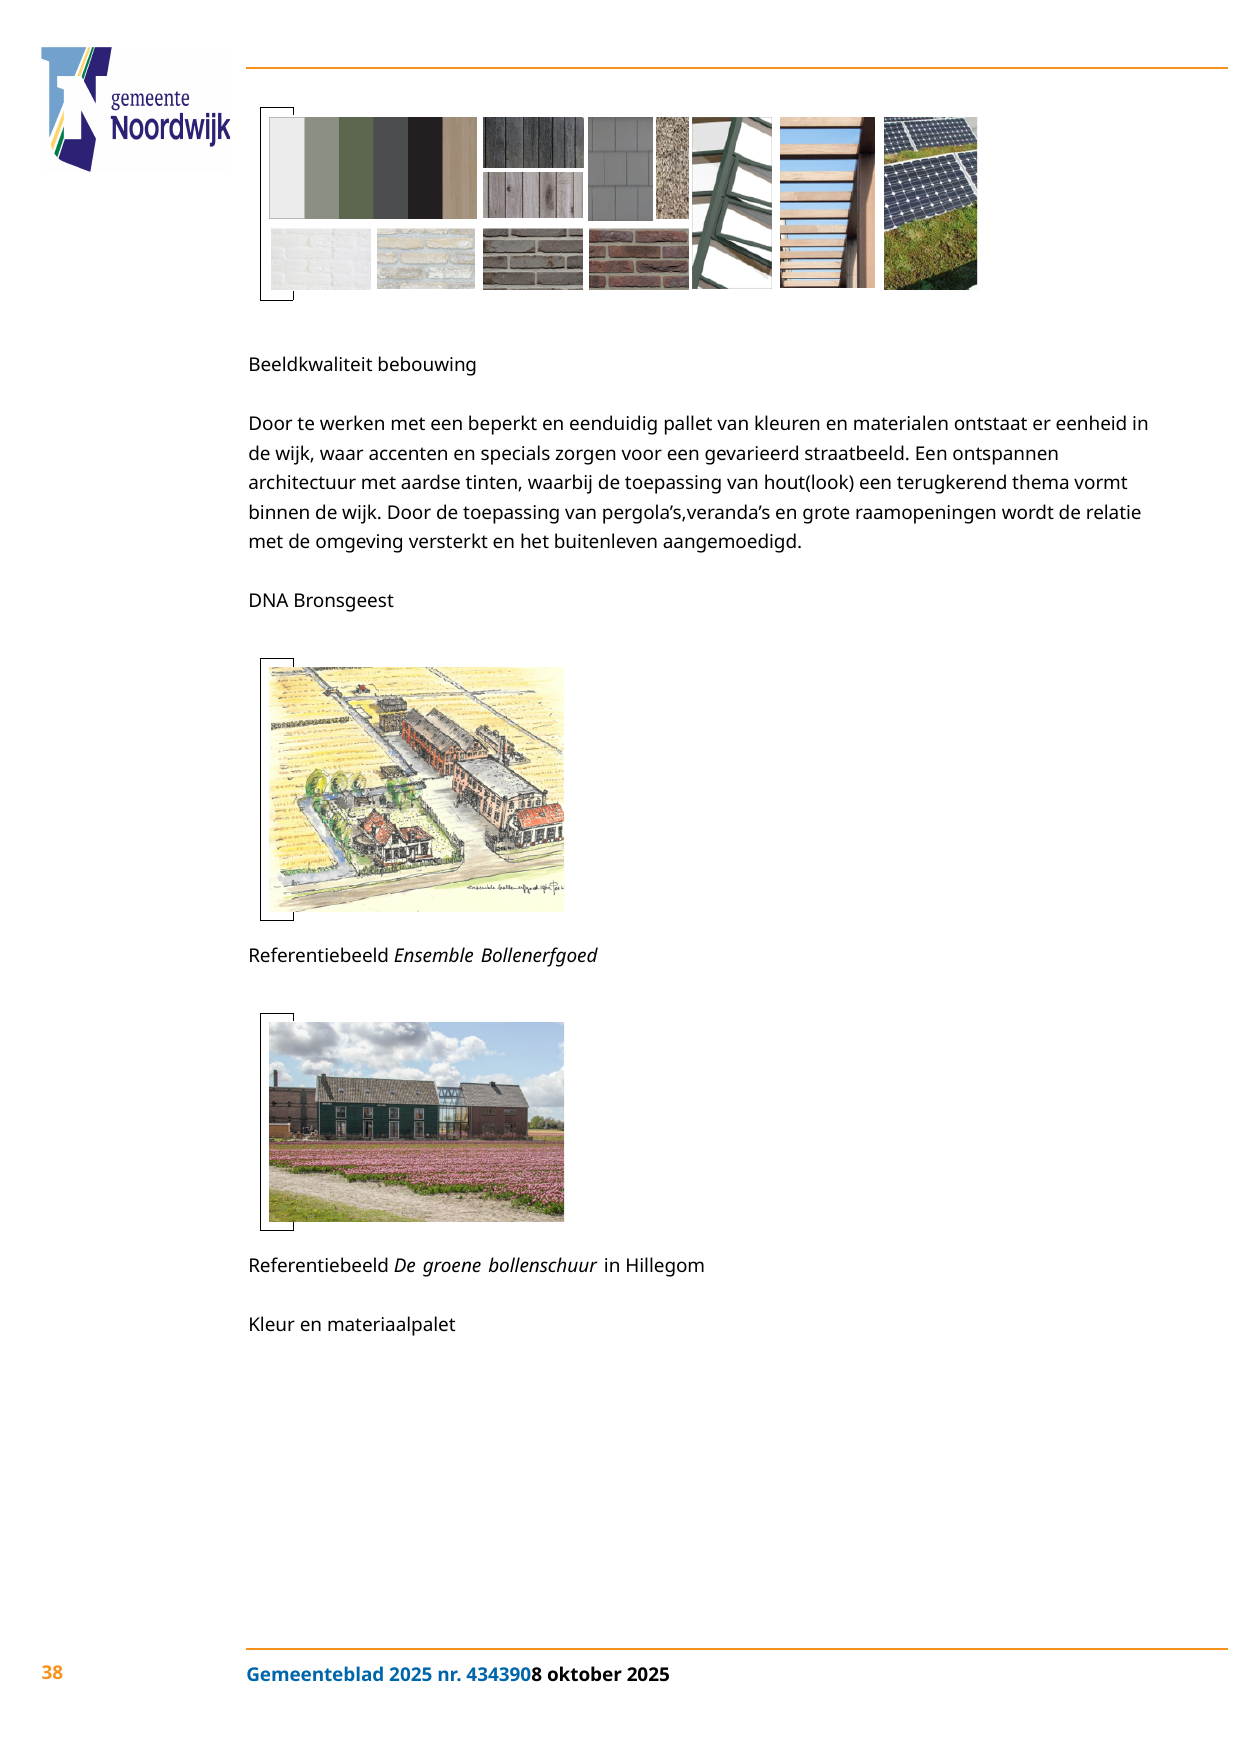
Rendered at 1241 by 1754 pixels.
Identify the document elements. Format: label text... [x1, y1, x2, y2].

table_header Beeldkwaliteit bebouwing Door te werken met een beperkt en eenduidig pallet van kleuren en materialen ontstaat er eenheid in de wijk, waar accenten en specials zorgen voor een gevarieerd straatbeeld. Een ontspannen architectuur met aardse tinten, waarbij de toepassing van hout(look) een terugkerend thema vormt binnen de wijk. Door de toepassing van pergola’s,veranda’s en grote raamopeningen wordt de relatie met de omgeving versterkt en het buitenleven aangemoedigd. [248, 351, 1152, 554]
text Referentiebeeld De groene bollenschuur in Hillegom [248, 1252, 1152, 1277]
picture [268, 1021, 565, 1222]
text DNA Bronsgeest [248, 587, 1152, 613]
picture [41, 47, 231, 172]
text Kleur en materiaalpalet [248, 1311, 1152, 1337]
picture [268, 667, 565, 912]
text Referentiebeeld Ensemble Bollenerfgoed [248, 942, 1152, 968]
picture [268, 115, 978, 291]
